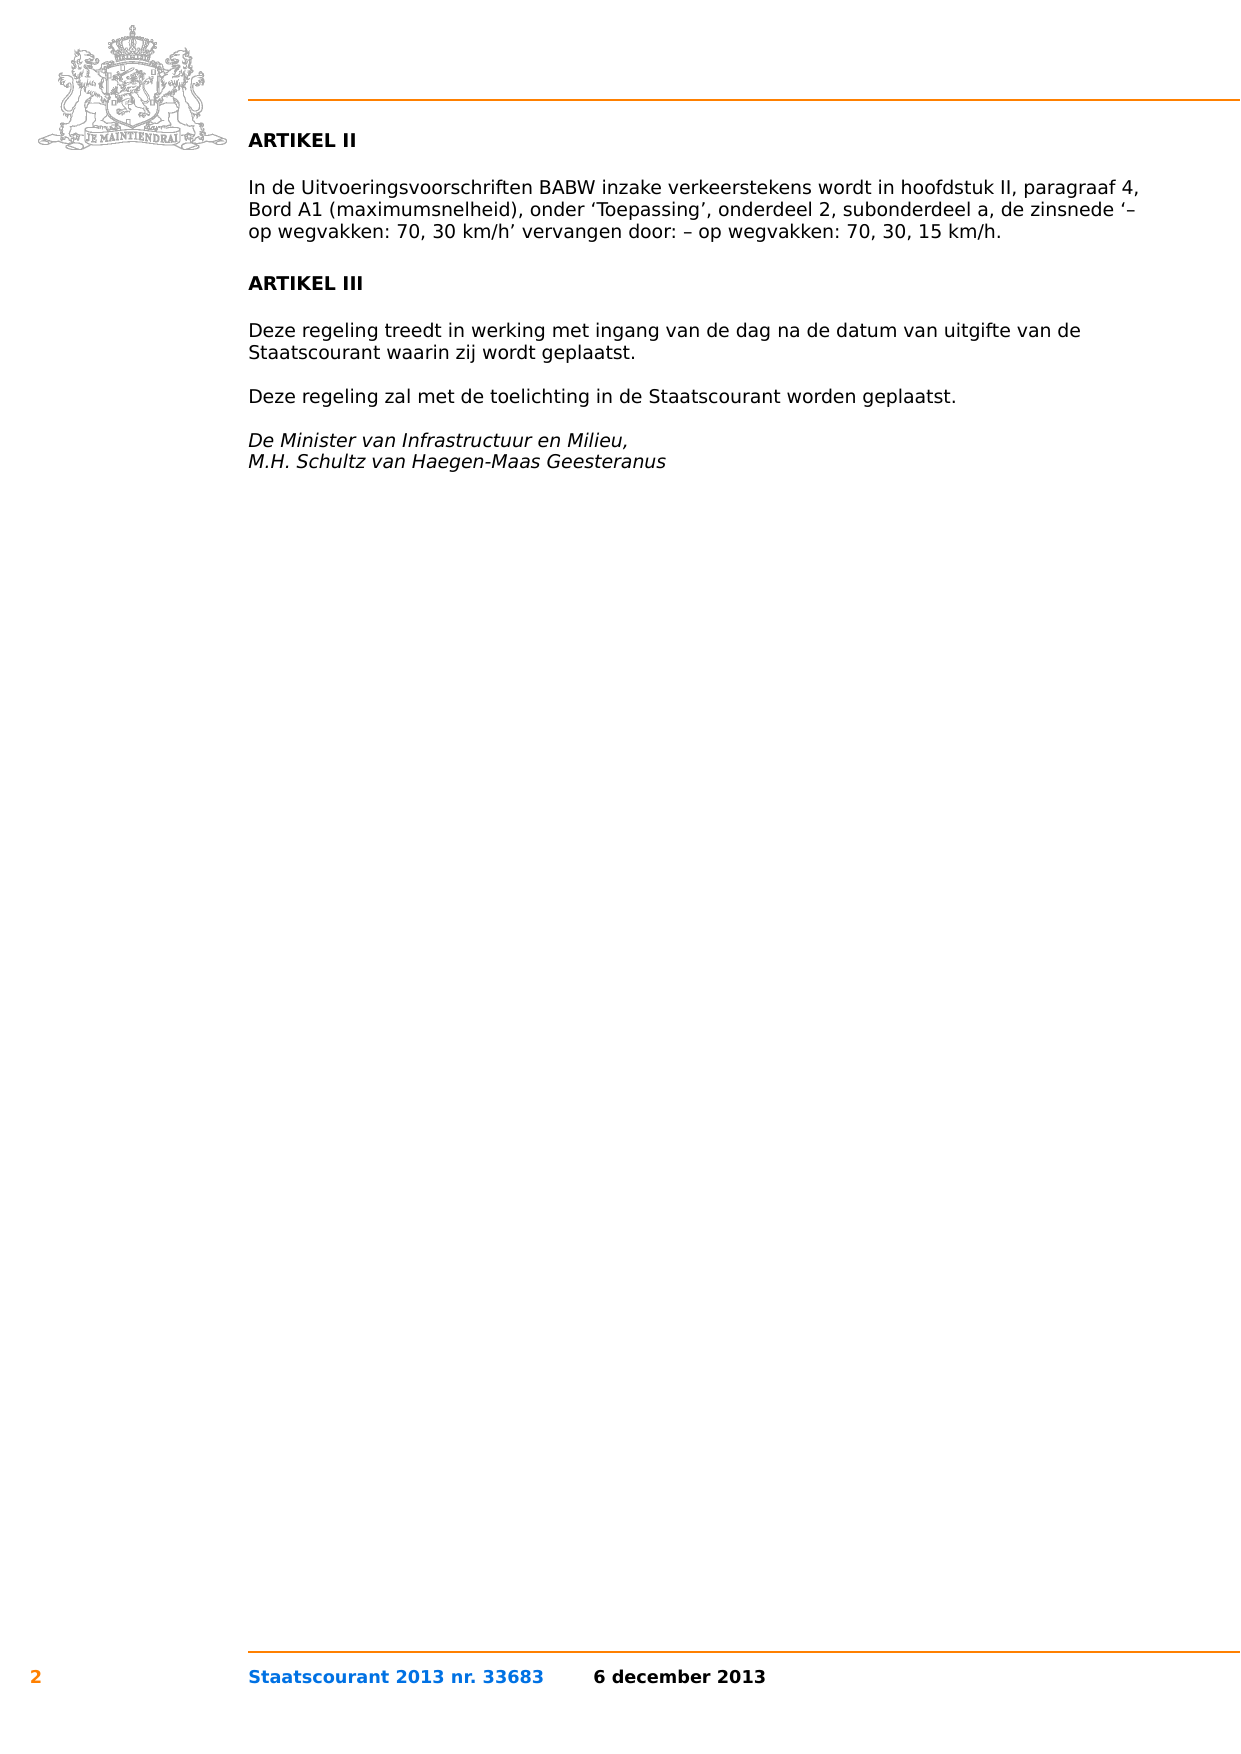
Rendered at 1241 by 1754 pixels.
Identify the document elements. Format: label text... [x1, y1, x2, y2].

text Deze regeling zal met de toelichting in de Staatscourant worden geplaatst. [248, 386, 1163, 408]
subtitle ARTIKEL III [248, 273, 1163, 295]
text Deze regeling treedt in werking met ingang van de dag na de datum van uitgifte van de Staatscourant waarin zij wordt geplaatst. [248, 320, 1163, 364]
text In de Uitvoeringsvoorschriften BABW inzake verkeerstekens wordt in hoofdstuk II, paragraaf 4, Bord A1 (maximumsnelheid), onder ‘Toepassing’, onderdeel 2, subonderdeel a, de zinsnede ‘– op wegvakken: 70, 30 km/h’ vervangen door: – op wegvakken: 70, 30, 15 km/h. [248, 177, 1163, 243]
subtitle ARTIKEL II [248, 130, 1163, 152]
picture [38, 25, 227, 150]
text De Minister van Infrastructuur en Milieu, M.H. Schultz van Haegen-Maas Geesteranus [248, 429, 1163, 473]
